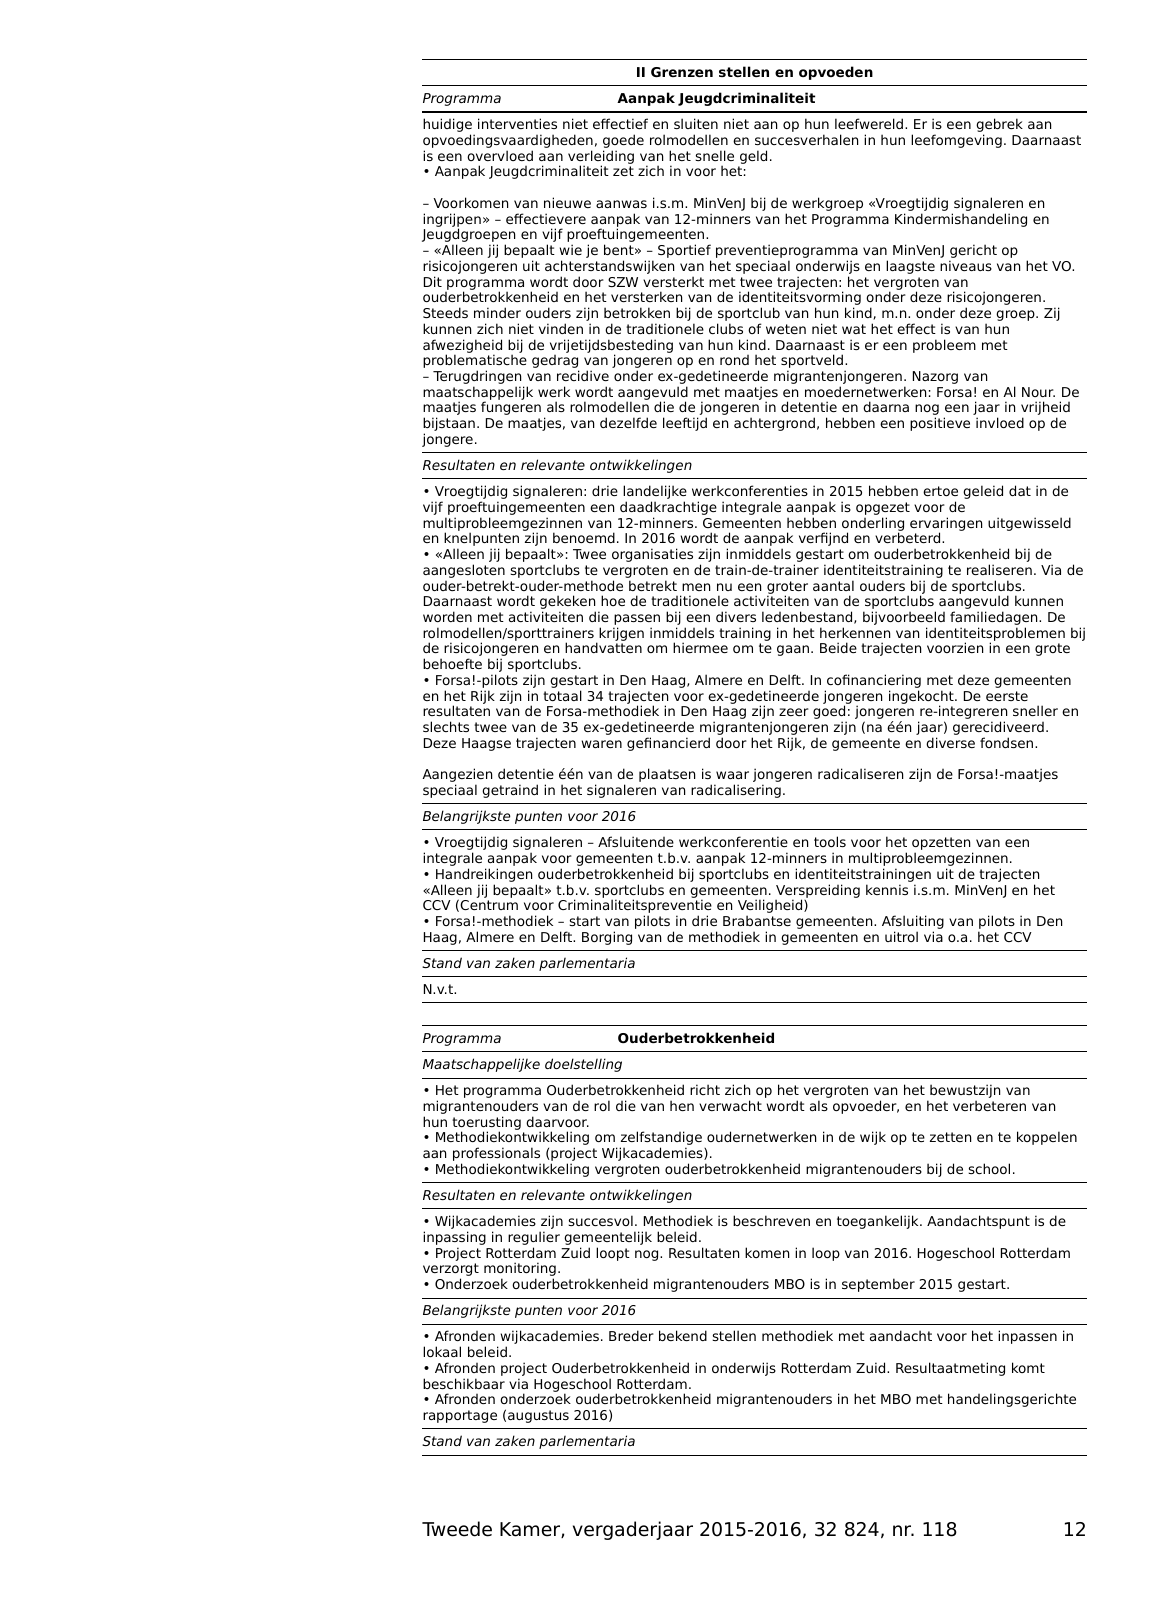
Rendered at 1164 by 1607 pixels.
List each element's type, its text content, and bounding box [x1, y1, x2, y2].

table_header Ouderbetrokkenheid [611, 1026, 1087, 1051]
table_cell • Vroegtijdig signaleren: drie landelijke werkconferenties in 2015 hebben ertoe geleid dat in de vijf proeftuingemeenten een daadkrachtige integrale aanpak is opgezet voor de multiprobleemgezinnen van 12-minners. Gemeenten hebben onderling ervaringen uitgewisseld en knelpunten zijn benoemd. In 2016 wordt de aanpak verfijnd en verbeterd. • «Alleen jij bepaalt»: Twee organisaties zijn inmiddels gestart om ouderbetrokkenheid bij de aangesloten sportclubs te vergroten en de train-de-trainer identiteitstraining te realiseren. Via de ouder-betrekt-ouder-methode betrekt men nu een groter aantal ouders bij de sportclubs. Daarnaast wordt gekeken hoe de traditionele activiteiten van de sportclubs aangevuld kunnen worden met activiteiten die passen bij een divers ledenbestand, bijvoorbeeld familiedagen. De rolmodellen/sporttrainers krijgen inmiddels training in het herkennen van identiteitsproblemen bij de risicojongeren en handvatten om hiermee om te gaan. Beide trajecten voorzien in een grote behoefte bij sportclubs. • Forsa!-pilots zijn gestart in Den Haag, Almere en Delft. In cofinanciering met deze gemeenten en het Rijk zijn in totaal 34 trajecten voor ex-gedetineerde jongeren ingekocht. De eerste resultaten van de Forsa-methodiek in Den Haag zijn zeer goed: jongeren re-integreren sneller en slechts twee van de 35 ex-gedetineerde migrantenjongeren zijn (na één jaar) gerecidiveerd. Deze Haagse trajecten waren gefinancierd door het Rijk, de gemeente en diverse fondsen. [422, 479, 1087, 751]
table_cell Belangrijkste punten voor 2016 [422, 804, 1087, 829]
table_cell Stand van zaken parlementaria [422, 1429, 1087, 1454]
table_cell Aangezien detentie één van de plaatsen is waar jongeren radicaliseren zijn de Forsa!-maatjes speciaal getraind in het signaleren van radicalisering. [422, 767, 1087, 803]
table_cell • Het programma Ouderbetrokkenheid richt zich op het vergroten van het bewustzijn van migrantenouders van de rol die van hen verwacht wordt als opvoeder, en het verbeteren van hun toerusting daarvoor. • Methodiekontwikkeling om zelfstandige oudernetwerken in de wijk op te zetten en te koppelen aan professionals (project Wijkacademies). • Methodiekontwikkeling vergroten ouderbetrokkenheid migrantenouders bij de school. [422, 1079, 1087, 1182]
table_cell • Afronden wijkacademies. Breder bekend stellen methodiek met aandacht voor het inpassen in lokaal beleid. • Afronden project Ouderbetrokkenheid in onderwijs Rotterdam Zuid. Resultaatmeting komt beschikbaar via Hogeschool Rotterdam. • Afronden onderzoek ouderbetrokkenheid migrantenouders in het MBO met handelingsgerichte rapportage (augustus 2016) [422, 1325, 1087, 1428]
table_cell Maatschappelijke doelstelling [422, 1052, 1087, 1077]
table_cell Stand van zaken parlementaria [422, 951, 1087, 976]
table_cell Aanpak Jeugdcriminaliteit [611, 86, 1087, 111]
table_cell Belangrijkste punten voor 2016 [422, 1299, 1087, 1323]
table_cell [422, 180, 1087, 196]
table_cell [422, 751, 1087, 767]
table_cell Resultaten en relevante ontwikkelingen [422, 1183, 1087, 1208]
table_cell • Vroegtijdig signaleren – Afsluitende werkconferentie en tools voor het opzetten van een integrale aanpak voor gemeenten t.b.v. aanpak 12-minners in multiprobleemgezinnen. • Handreikingen ouderbetrokkenheid bij sportclubs en identiteitstrainingen uit de trajecten «Alleen jij bepaalt» t.b.v. sportclubs en gemeenten. Verspreiding kennis i.s.m. MinVenJ en het CCV (Centrum voor Criminaliteitspreventie en Veiligheid) • Forsa!-methodiek – start van pilots in drie Brabantse gemeenten. Afsluiting van pilots in Den Haag, Almere en Delft. Borging van de methodiek in gemeenten en uitrol via o.a. het CCV [422, 830, 1087, 950]
table_cell huidige interventies niet effectief en sluiten niet aan op hun leefwereld. Er is een gebrek aan opvoedingsvaardigheden, goede rolmodellen en succesverhalen in hun leefomgeving. Daarnaast is een overvloed aan verleiding van het snelle geld. • Aanpak Jeugdcriminaliteit zet zich in voor het: [422, 113, 1087, 180]
table_header II Grenzen stellen en opvoeden [422, 60, 1087, 85]
table_cell Programma [422, 86, 611, 111]
table_cell • Wijkacademies zijn succesvol. Methodiek is beschreven en toegankelijk. Aandachtspunt is de inpassing in regulier gemeentelijk beleid. • Project Rotterdam Zuid loopt nog. Resultaten komen in loop van 2016. Hogeschool Rotterdam verzorgt monitoring. • Onderzoek ouderbetrokkenheid migrantenouders MBO is in september 2015 gestart. [422, 1209, 1087, 1297]
table_cell – Voorkomen van nieuwe aanwas i.s.m. MinVenJ bij de werkgroep «Vroegtijdig signaleren en ingrijpen» – effectievere aanpak van 12-minners van het Programma Kindermishandeling en Jeugdgroepen en vijf proeftuingemeenten. – «Alleen jij bepaalt wie je bent» – Sportief preventieprogramma van MinVenJ gericht op risicojongeren uit achterstandswijken van het speciaal onderwijs en laagste niveaus van het VO. Dit programma wordt door SZW versterkt met twee trajecten: het vergroten van ouderbetrokkenheid en het versterken van de identiteitsvorming onder deze risicojongeren. Steeds minder ouders zijn betrokken bij de sportclub van hun kind, m.n. onder deze groep. Zij kunnen zich niet vinden in de traditionele clubs of weten niet wat het effect is van hun afwezigheid bij de vrijetijdsbesteding van hun kind. Daarnaast is er een probleem met problematische gedrag van jongeren op en rond het sportveld. – Terugdringen van recidive onder ex-gedetineerde migrantenjongeren. Nazorg van maatschappelijk werk wordt aangevuld met maatjes en moedernetwerken: Forsa! en Al Nour. De maatjes fungeren als rolmodellen die de jongeren in detentie en daarna nog een jaar in vrijheid bijstaan. De maatjes, van dezelfde leeftijd en achtergrond, hebben een positieve invloed op de jongere. [422, 196, 1087, 452]
table_header Programma [422, 1026, 611, 1051]
table_cell Resultaten en relevante ontwikkelingen [422, 453, 1087, 478]
table_cell N.v.t. [422, 977, 1087, 1002]
